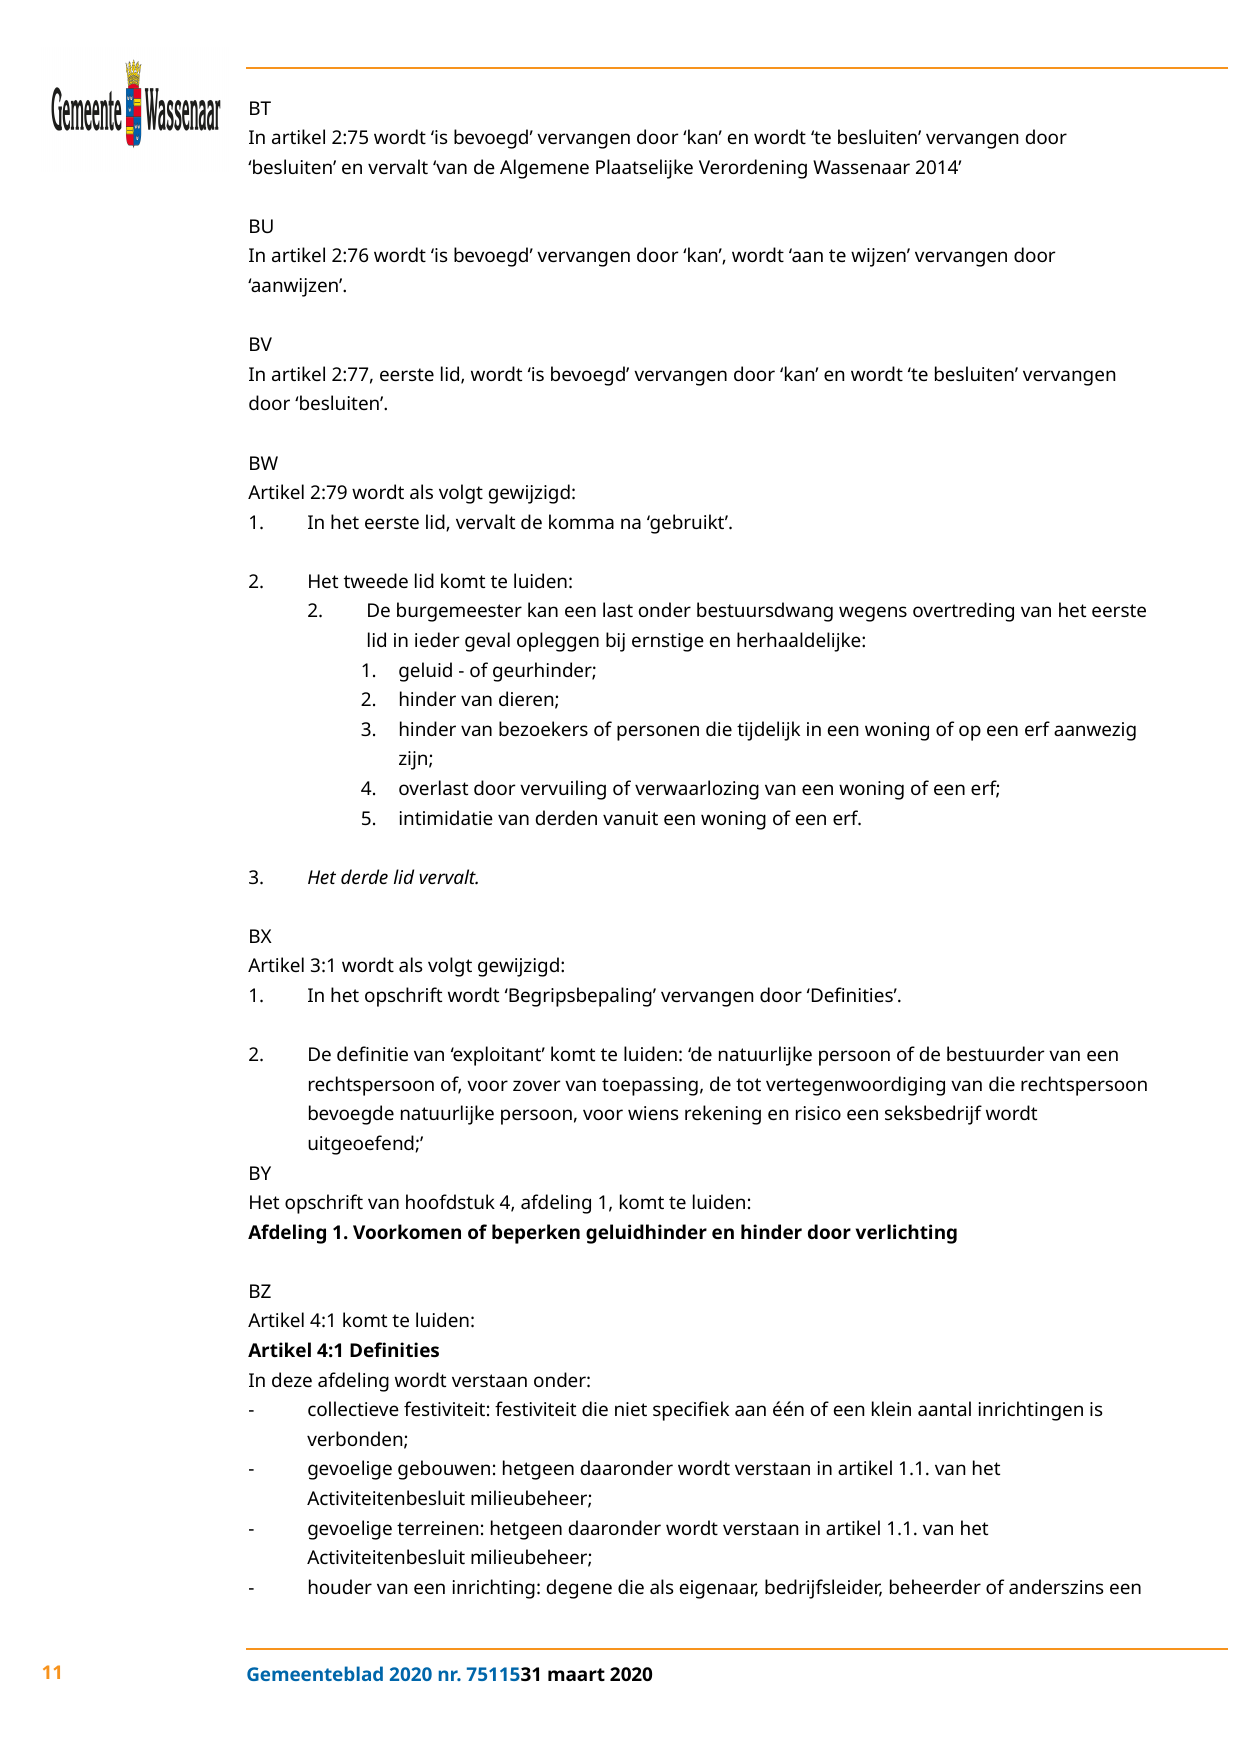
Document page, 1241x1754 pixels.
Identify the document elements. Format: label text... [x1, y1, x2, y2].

text In deze afdeling wordt verstaan onder: [248, 1367, 1152, 1393]
text BY [248, 1160, 1152, 1186]
list De definitie van ‘exploitant’ komt te luiden: ‘de natuurlijke persoon of de bestuurder van een rechtspersoon of, voor zover van toepassing, de tot vertegenwoordiging van die rechtspersoon bevoegde natuurlijke persoon, voor wiens rekening en risico een seksbedrijf wordt uitgeoefend;’ [248, 1041, 1152, 1156]
list In het eerste lid, vervalt de komma na ‘gebruikt’. [248, 509, 1152, 535]
list In het opschrift wordt ‘Begripsbepaling’ vervangen door ‘Definities’. [248, 982, 1152, 1008]
text Artikel 4:1 Definities [248, 1337, 1152, 1363]
text BV [248, 331, 1152, 357]
list houder van een inrichting: degene die als eigenaar, bedrijfsleider, beheerder of anderszins een [248, 1574, 1152, 1600]
text Afdeling 1. Voorkomen of beperken geluidhinder en hinder door verlichting [248, 1219, 1152, 1245]
list overlast door vervuiling of verwaarlozing van een woning of een erf; [361, 775, 1152, 801]
text In artikel 2:77, eerste lid, wordt ‘is bevoegd’ vervangen door ‘kan’ en wordt ‘te besluiten’ vervangen door ‘besluiten’. [248, 361, 1152, 416]
list Het derde lid vervalt. [248, 864, 1152, 890]
text Het opschrift van hoofdstuk 4, afdeling 1, komt te luiden: [248, 1189, 1152, 1215]
text Artikel 4:1 komt te luiden: [248, 1308, 1152, 1333]
text BZ [248, 1278, 1152, 1304]
text BT [248, 95, 1152, 121]
list gevoelige gebouwen: hetgeen daaronder wordt verstaan in artikel 1.1. van het Activiteitenbesluit milieubeheer; [248, 1456, 1152, 1511]
list Het tweede lid komt te luiden: [248, 568, 1152, 594]
list hinder van dieren; [361, 686, 1152, 712]
text Artikel 3:1 wordt als volgt gewijzigd: [248, 953, 1152, 978]
text BW [248, 450, 1152, 476]
text In artikel 2:76 wordt ‘is bevoegd’ vervangen door ‘kan’, wordt ‘aan te wijzen’ vervangen door ‘aanwijzen’. [248, 243, 1152, 298]
list De burgemeester kan een last onder bestuursdwang wegens overtreding van het eerste lid in ieder geval opleggen bij ernstige en herhaaldelijke: [307, 598, 1152, 653]
list intimidatie van derden vanuit een woning of een erf. [361, 805, 1152, 831]
list hinder van bezoekers of personen die tijdelijk in een woning of op een erf aanwezig zijn; [361, 716, 1152, 771]
picture [41, 47, 231, 172]
text In artikel 2:75 wordt ‘is bevoegd’ vervangen door ‘kan’ en wordt ‘te besluiten’ vervangen door ‘besluiten’ en vervalt ‘van de Algemene Plaatselijke Verordening Wassenaar 2014’ [248, 124, 1152, 180]
text BX [248, 923, 1152, 949]
text Artikel 2:79 wordt als volgt gewijzigd: [248, 479, 1152, 505]
text BU [248, 213, 1152, 239]
list gevoelige terreinen: hetgeen daaronder wordt verstaan in artikel 1.1. van het Activiteitenbesluit milieubeheer; [248, 1515, 1152, 1570]
list geluid - of geurhinder; [361, 657, 1152, 683]
list collectieve festiviteit: festiviteit die niet specifiek aan één of een klein aantal inrichtingen is verbonden; [248, 1396, 1152, 1452]
